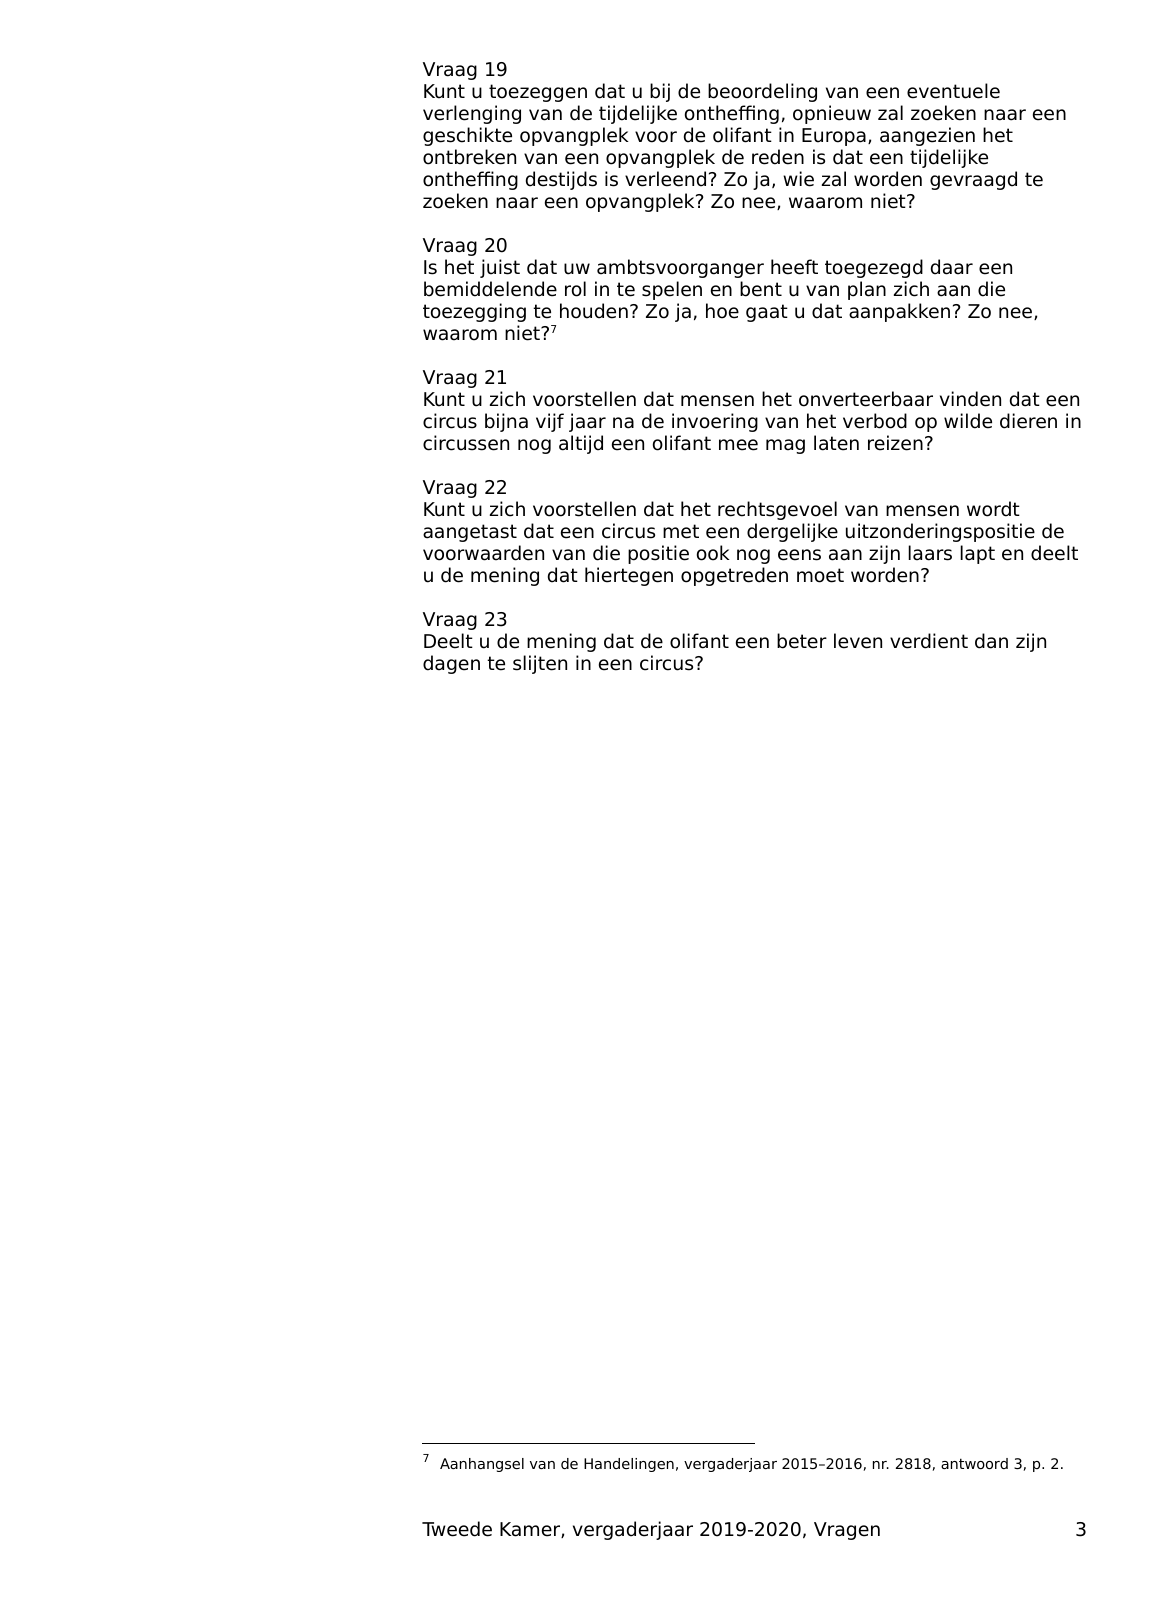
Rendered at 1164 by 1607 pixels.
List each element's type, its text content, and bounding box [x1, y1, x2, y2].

text Vraag 20 [422, 235, 1087, 257]
text Vraag 19 [422, 59, 1087, 81]
text Kunt u zich voorstellen dat het rechtsgevoel van mensen wordt aangetast dat een circus met een dergelijke uitzonderingspositie de voorwaarden van die positie ook nog eens aan zijn laars lapt en deelt u de mening dat hiertegen opgetreden moet worden? [422, 499, 1087, 587]
text Vraag 21 [422, 367, 1087, 389]
text Aanhangsel van de Handelingen, vergaderjaar 2015–2016, nr. 2818, antwoord 3, p. 2. [422, 1452, 1087, 1474]
text Kunt u zich voorstellen dat mensen het onverteerbaar vinden dat een circus bijna vijf jaar na de invoering van het verbod op wilde dieren in circussen nog altijd een olifant mee mag laten reizen? [422, 389, 1087, 455]
text Vraag 23 [422, 609, 1087, 631]
text Deelt u de mening dat de olifant een beter leven verdient dan zijn dagen te slijten in een circus? [422, 631, 1087, 675]
text Kunt u toezeggen dat u bij de beoordeling van een eventuele verlenging van de tijdelijke ontheffing, opnieuw zal zoeken naar een geschikte opvangplek voor de olifant in Europa, aangezien het ontbreken van een opvangplek de reden is dat een tijdelijke ontheffing destijds is verleend? Zo ja, wie zal worden gevraagd te zoeken naar een opvangplek? Zo nee, waarom niet? [422, 81, 1087, 213]
text Vraag 22 [422, 477, 1087, 499]
text Is het juist dat uw ambtsvoorganger heeft toegezegd daar een bemiddelende rol in te spelen en bent u van plan zich aan die toezegging te houden? Zo ja, hoe gaat u dat aanpakken? Zo nee, waarom niet? [422, 257, 1087, 345]
